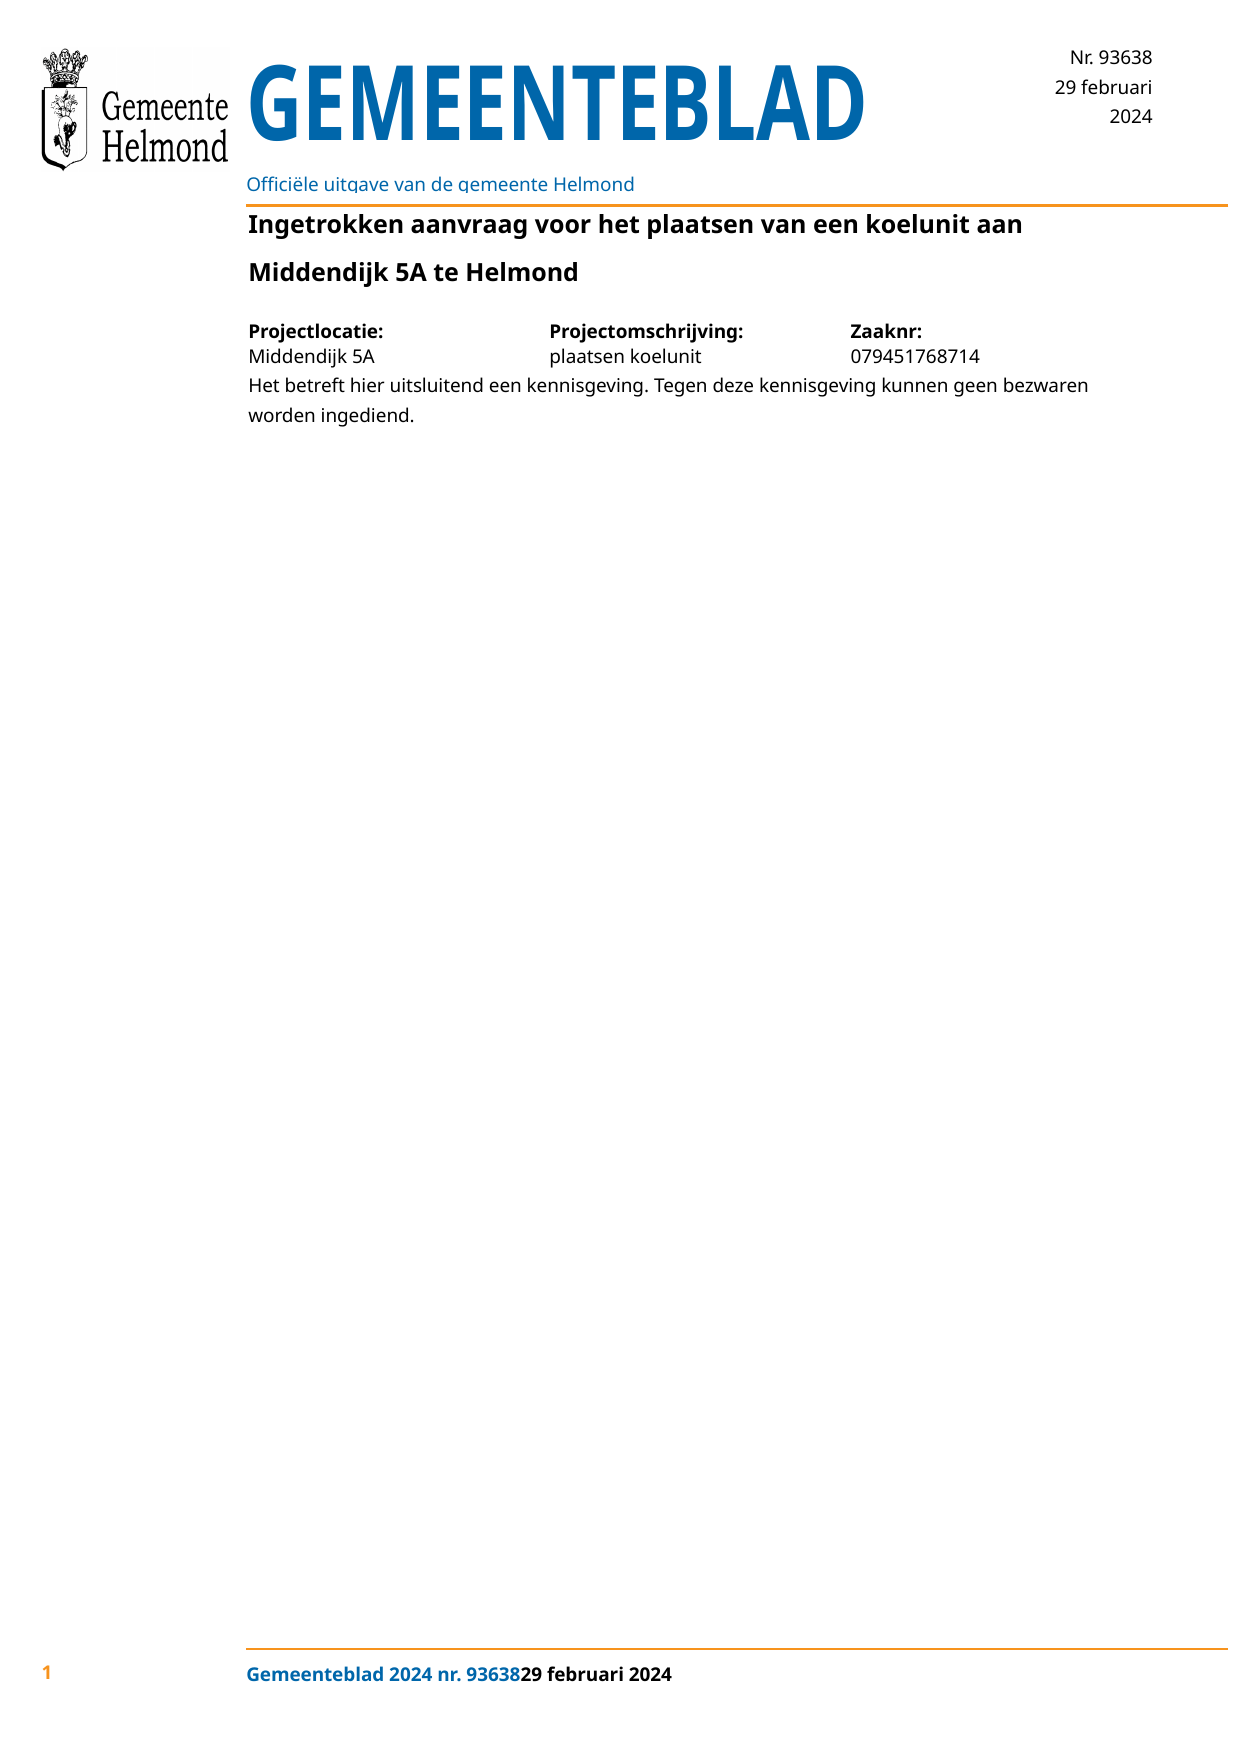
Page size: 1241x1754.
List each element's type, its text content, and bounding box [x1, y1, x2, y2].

text Ingetrokken aanvraag voor het plaatsen van een koelunit aan Middendijk 5A te Helmond [248, 207, 1152, 288]
table_cell plaatsen koelunit [549, 344, 850, 369]
table_header Projectlocatie: [248, 318, 549, 344]
table_cell Middendijk 5A [248, 344, 549, 369]
table_header Zaaknr: [850, 318, 1152, 344]
table_header Projectomschrijving: [549, 318, 850, 344]
table_cell 079451768714 [850, 344, 1152, 369]
picture [41, 47, 231, 172]
text Het betreft hier uitsluitend een kennisgeving. Tegen deze kennisgeving kunnen geen bezwaren worden ingediend. [248, 373, 1152, 428]
